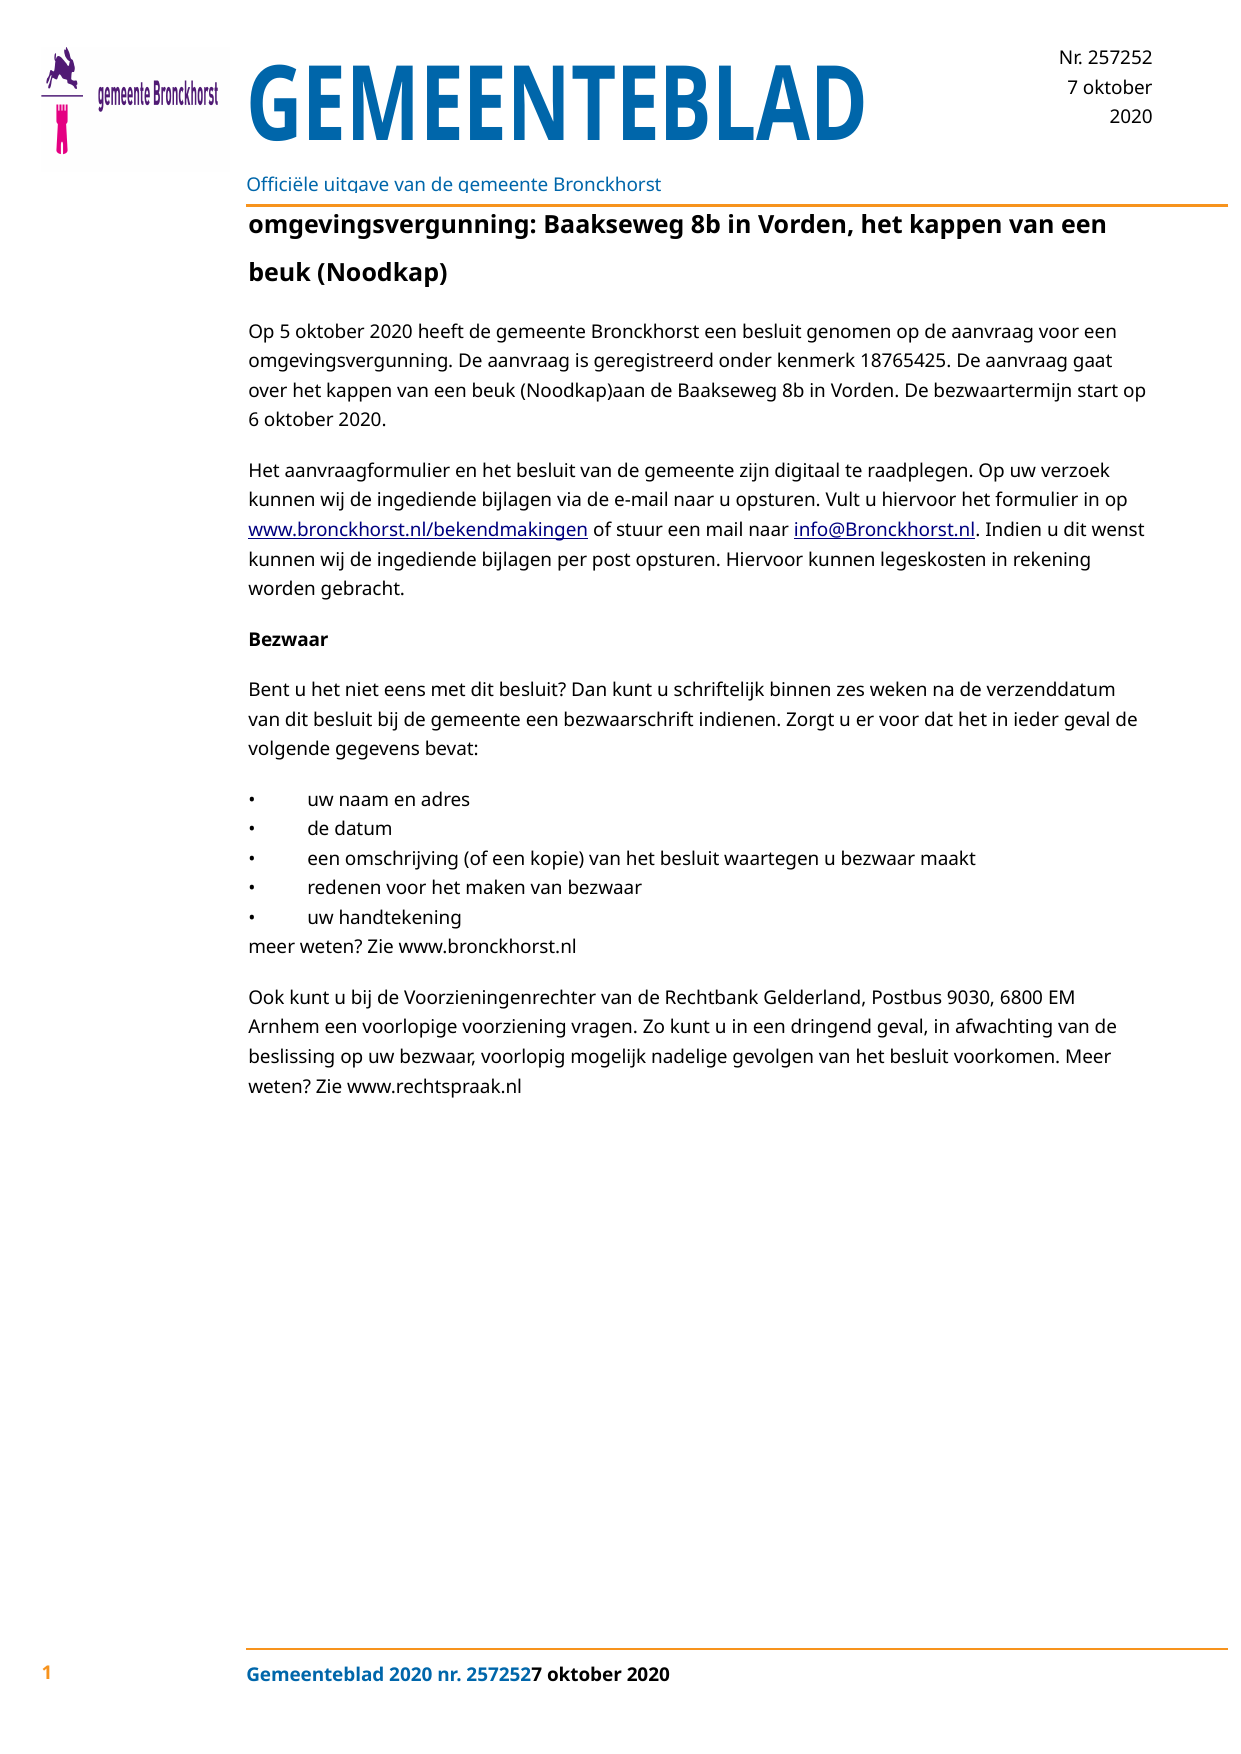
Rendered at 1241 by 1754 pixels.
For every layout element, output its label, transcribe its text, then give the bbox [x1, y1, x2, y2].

text Op 5 oktober 2020 heeft de gemeente Bronckhorst een besluit genomen op de aanvraag voor een omgevingsvergunning. De aanvraag is geregistreerd onder kenmerk 18765425. De aanvraag gaat over het kappen van een beuk (Noodkap)aan de Baakseweg 8b in Vorden. De bezwaartermijn start op 6 oktober 2020. [248, 318, 1152, 432]
text Bezwaar [248, 626, 1152, 652]
text Het aanvraagformulier en het besluit van de gemeente zijn digitaal te raadplegen. Op uw verzoek kunnen wij de ingediende bijlagen via de e-mail naar u opsturen. Vult u hiervoor het formulier in op www.bronckhorst.nl/bekendmakingen of stuur een mail naar info@Bronckhorst.nl. Indien u dit wenst kunnen wij de ingediende bijlagen per post opsturen. Hiervoor kunnen legeskosten in rekening worden gebracht. [248, 457, 1152, 601]
list uw naam en adres [248, 786, 1152, 812]
picture [41, 47, 231, 172]
text Ook kunt u bij de Voorzieningenrechter van de Rechtbank Gelderland, Postbus 9030, 6800 EM Arnhem een voorlopige voorziening vragen. Zo kunt u in een dringend geval, in afwachting van de beslissing op uw bezwaar, voorlopig mogelijk nadelige gevolgen van het besluit voorkomen. Meer weten? Zie www.rechtspraak.nl [248, 984, 1152, 1099]
text meer weten? Zie www.bronckhorst.nl [248, 934, 1152, 959]
list een omschrijving (of een kopie) van het besluit waartegen u bezwaar maakt [248, 845, 1152, 871]
text omgevingsvergunning: Baakseweg 8b in Vorden, het kappen van een beuk (Noodkap) [248, 207, 1152, 288]
list de datum [248, 815, 1152, 841]
list uw handtekening [248, 904, 1152, 930]
list redenen voor het maken van bezwaar [248, 874, 1152, 900]
text Bent u het niet eens met dit besluit? Dan kunt u schriftelijk binnen zes weken na de verzenddatum van dit besluit bij de gemeente een bezwaarschrift indienen. Zorgt u er voor dat het in ieder geval de volgende gegevens bevat: [248, 676, 1152, 761]
